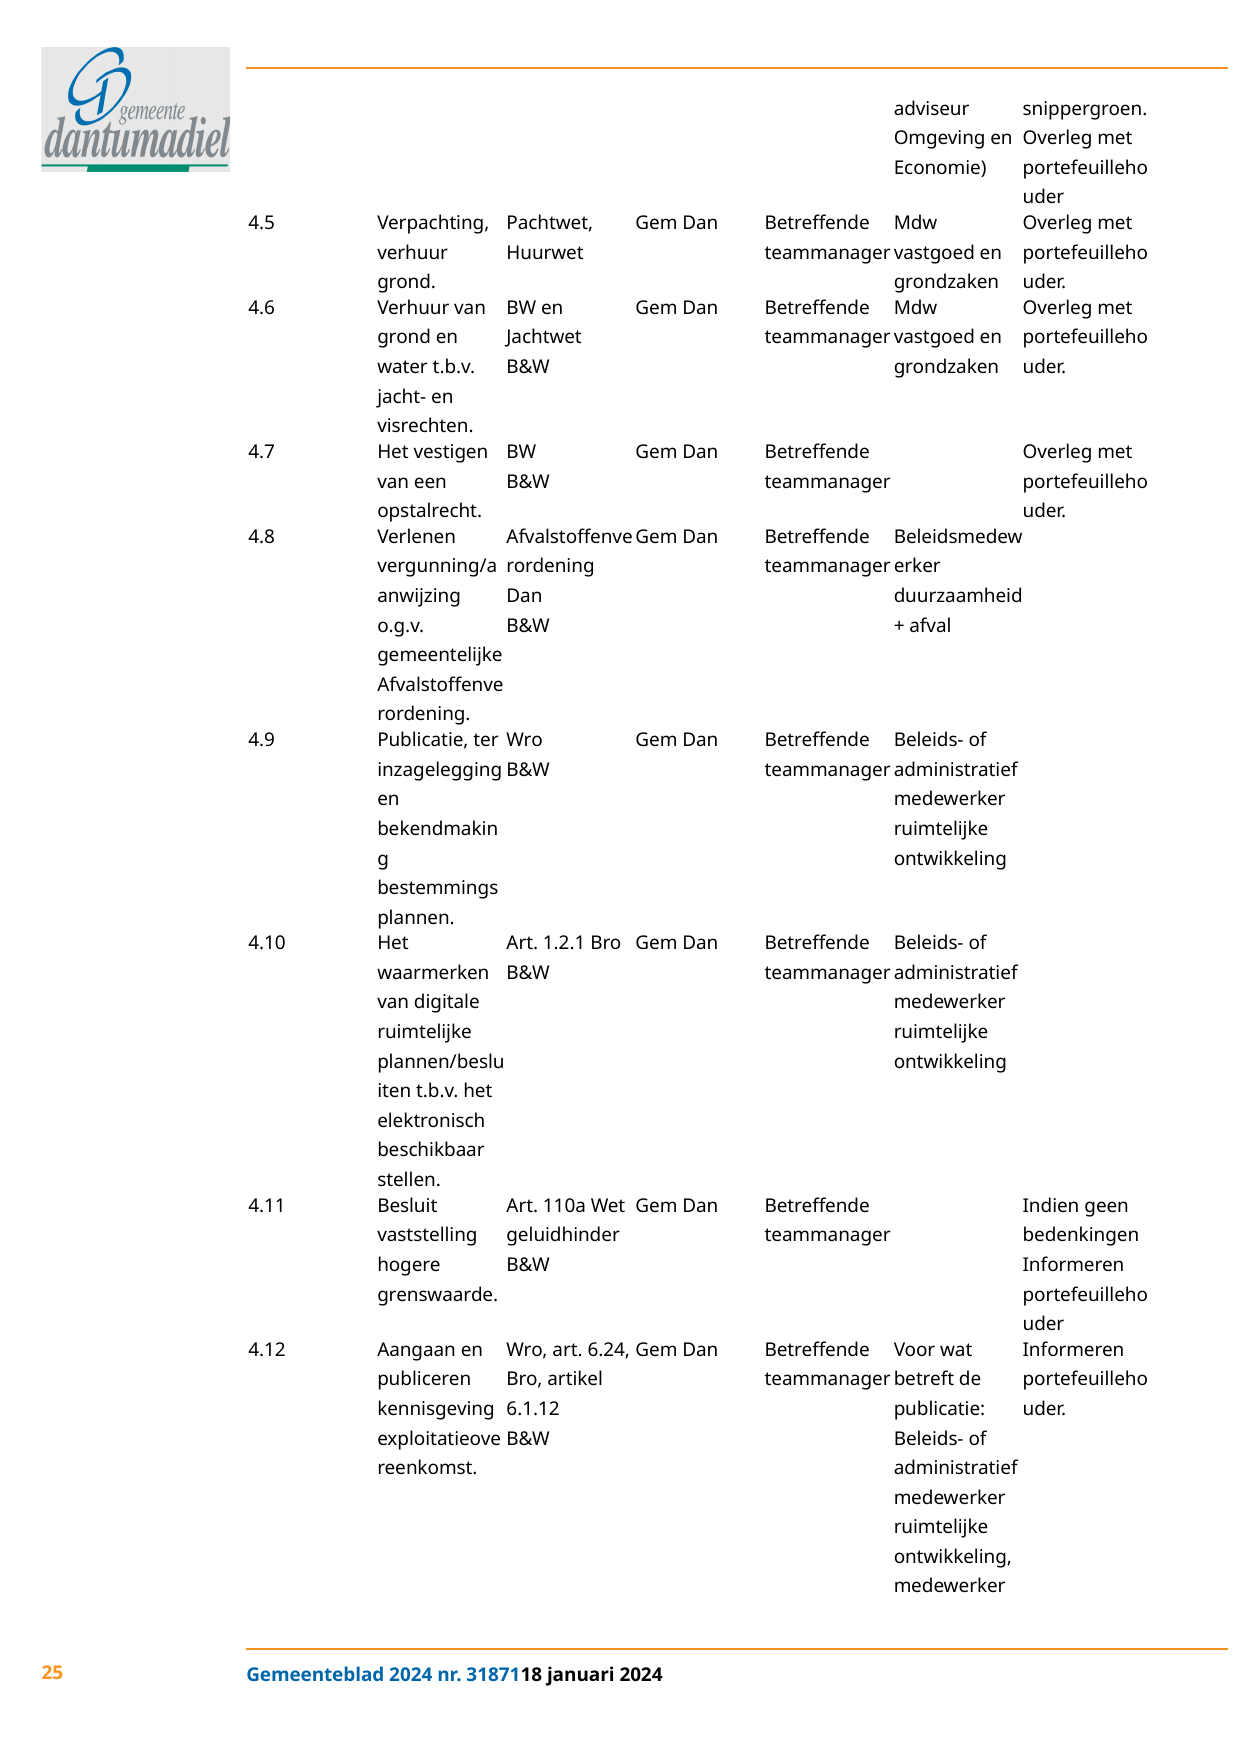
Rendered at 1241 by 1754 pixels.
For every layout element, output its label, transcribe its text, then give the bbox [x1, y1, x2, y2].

table_cell [764, 95, 893, 209]
table_cell Betreffende teammanager [764, 209, 893, 294]
table_cell Afvalstoffenverordening Dan B&W [506, 523, 635, 726]
table_cell Mdw vastgoed en grondzaken [894, 294, 1022, 438]
table_cell 4.7 [248, 438, 377, 523]
table_cell Overleg met portefeuillehouder. [1023, 438, 1152, 523]
table_cell Indien geen bedenkingen Informeren portefeuillehouder [1023, 1192, 1152, 1336]
table_cell [1023, 726, 1152, 929]
table_cell Wro B&W [506, 726, 635, 929]
table_cell [635, 95, 764, 209]
table_cell Publicatie, ter inzagelegging en bekendmaking bestemmingsplannen. [377, 726, 506, 929]
table_cell [894, 438, 1022, 523]
table_cell 4.6 [248, 294, 377, 438]
table_cell Overleg met portefeuillehouder. [1023, 294, 1152, 438]
table_cell Besluit vaststelling hogere grenswaarde. [377, 1192, 506, 1336]
table_cell Pachtwet, Huurwet [506, 209, 635, 294]
table_cell Betreffende teammanager [764, 1336, 893, 1598]
table_cell [377, 95, 506, 209]
table_cell [894, 1192, 1022, 1336]
table_cell 4.8 [248, 523, 377, 726]
table_cell Betreffende teammanager [764, 930, 893, 1192]
table_cell 4.12 [248, 1336, 377, 1598]
table_cell Gem Dan [635, 930, 764, 1192]
table_cell Beleids- of administratief medewerker ruimtelijke ontwikkeling [894, 726, 1022, 929]
table_cell Betreffende teammanager [764, 1192, 893, 1336]
table_cell Gem Dan [635, 209, 764, 294]
table_cell Gem Dan [635, 438, 764, 523]
table_cell [1023, 523, 1152, 726]
table_cell Gem Dan [635, 1192, 764, 1336]
table_cell Aangaan en publiceren kennisgeving exploitatieovereenkomst. [377, 1336, 506, 1598]
table_cell Het waarmerken van digitale ruimtelijke plannen/besluiten t.b.v. het elektronisch beschikbaar stellen. [377, 930, 506, 1192]
table_cell snippergroen. Overleg met portefeuillehouder [1023, 95, 1152, 209]
table_cell Overleg met portefeuillehouder. [1023, 209, 1152, 294]
table_cell [248, 95, 377, 209]
table_cell adviseur Omgeving en Economie) [894, 95, 1022, 209]
table_cell Betreffende teammanager [764, 438, 893, 523]
table_cell Betreffende teammanager [764, 523, 893, 726]
table_cell Art. 1.2.1 Bro B&W [506, 930, 635, 1192]
table_cell 4.5 [248, 209, 377, 294]
picture [41, 47, 231, 172]
table_cell Mdw vastgoed en grondzaken [894, 209, 1022, 294]
table_cell Verhuur van grond en water t.b.v. jacht- en visrechten. [377, 294, 506, 438]
table_cell 4.11 [248, 1192, 377, 1336]
table_cell Informeren portefeuillehouder. [1023, 1336, 1152, 1598]
table_cell Verlenen vergunning/aanwijzing o.g.v. gemeentelijke Afvalstoffenverordening. [377, 523, 506, 726]
table_cell [1023, 930, 1152, 1192]
table_cell Gem Dan [635, 726, 764, 929]
table_cell Voor wat betreft de publicatie: Beleids- of administratief medewerker ruimtelijke ontwikkeling, medewerker [894, 1336, 1022, 1598]
table_cell Gem Dan [635, 523, 764, 726]
table_cell Gem Dan [635, 1336, 764, 1598]
table_cell Verpachting, verhuur grond. [377, 209, 506, 294]
table_cell 4.10 [248, 930, 377, 1192]
table_cell Het vestigen van een opstalrecht. [377, 438, 506, 523]
table_cell Beleidsmedewerker duurzaamheid + afval [894, 523, 1022, 726]
table_cell [506, 95, 635, 209]
table_cell Art. 110a Wet geluidhinder B&W [506, 1192, 635, 1336]
table_cell BW en Jachtwet B&W [506, 294, 635, 438]
table_cell 4.9 [248, 726, 377, 929]
table_cell Beleids- of administratief medewerker ruimtelijke ontwikkeling [894, 930, 1022, 1192]
table_cell Betreffende teammanager [764, 294, 893, 438]
table_cell Betreffende teammanager [764, 726, 893, 929]
table_cell Wro, art. 6.24, Bro, artikel 6.1.12 B&W [506, 1336, 635, 1598]
table_cell Gem Dan [635, 294, 764, 438]
table_cell BW B&W [506, 438, 635, 523]
